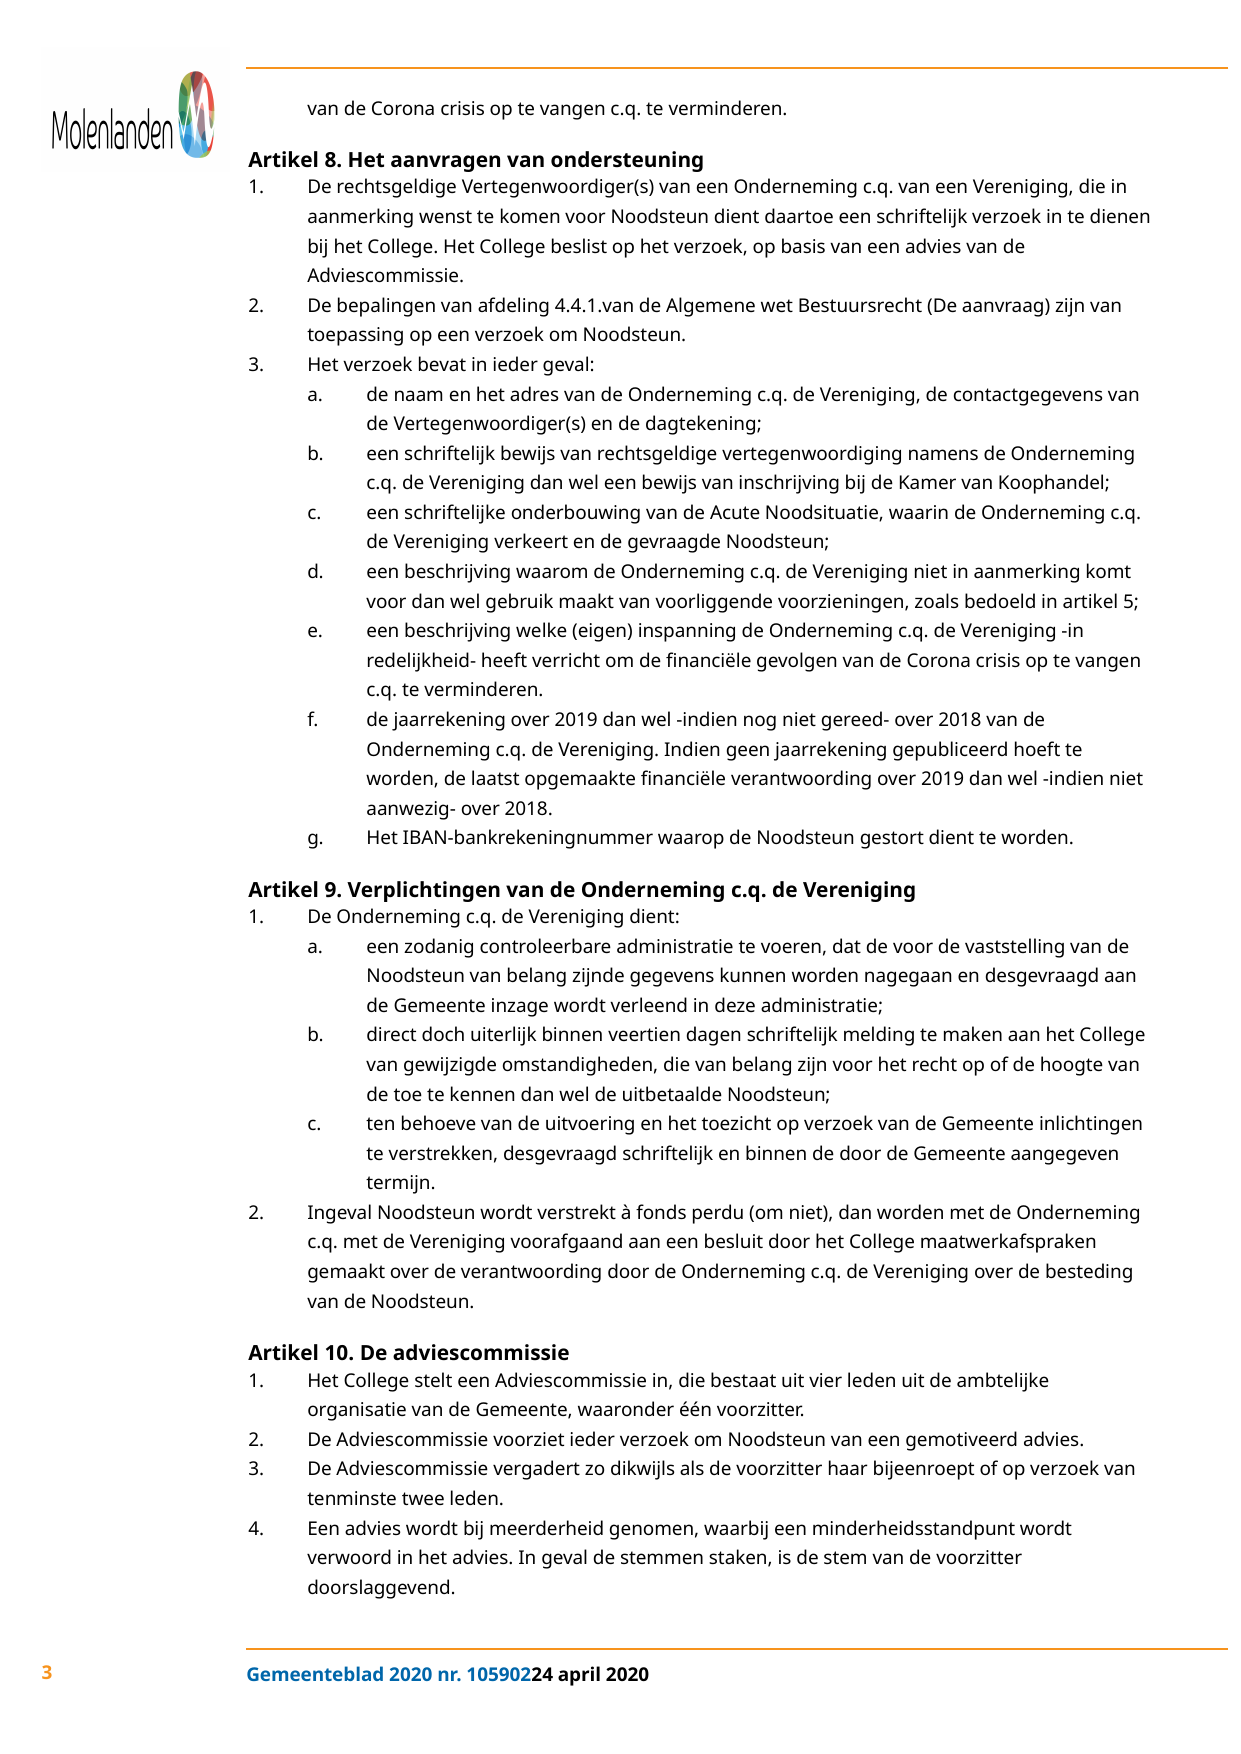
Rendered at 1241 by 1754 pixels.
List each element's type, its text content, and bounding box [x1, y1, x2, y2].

list ten behoeve van de uitvoering en het toezicht op verzoek van de Gemeente inlichtingen te verstrekken, desgevraagd schriftelijk en binnen de door de Gemeente aangegeven termijn. [307, 1110, 1152, 1195]
list een schriftelijke onderbouwing van de Acute Noodsituatie, waarin de Onderneming c.q. de Vereniging verkeert en de gevraagde Noodsteun; [307, 499, 1152, 554]
list van de Corona crisis op te vangen c.q. te verminderen. [248, 95, 1152, 121]
list Een advies wordt bij meerderheid genomen, waarbij een minderheidsstandpunt wordt verwoord in het advies. In geval de stemmen staken, is de stem van de voorzitter doorslaggevend. [248, 1515, 1152, 1599]
list Het College stelt een Adviescommissie in, die bestaat uit vier leden uit de ambtelijke organisatie van de Gemeente, waaronder één voorzitter. [248, 1367, 1152, 1422]
list De rechtsgeldige Vertegenwoordiger(s) van een Onderneming c.q. van een Vereniging, die in aanmerking wenst te komen voor Noodsteun dient daartoe een schriftelijk verzoek in te dienen bij het College. Het College beslist op het verzoek, op basis van een advies van de Adviescommissie. [248, 174, 1152, 288]
list De Onderneming c.q. de Vereniging dient: [248, 903, 1152, 929]
list De Adviescommissie voorziet ieder verzoek om Noodsteun van een gemotiveerd advies. [248, 1426, 1152, 1452]
list een schriftelijk bewijs van rechtsgeldige vertegenwoordiging namens de Onderneming c.q. de Vereniging dan wel een bewijs van inschrijving bij de Kamer van Koophandel; [307, 440, 1152, 495]
list een zodanig controleerbare administratie te voeren, dat de voor de vaststelling van de Noodsteun van belang zijnde gegevens kunnen worden nagegaan en desgevraagd aan de Gemeente inzage wordt verleend in deze administratie; [307, 933, 1152, 1018]
text Artikel 10. De adviescommissie [248, 1338, 1152, 1367]
list Het verzoek bevat in ieder geval: [248, 351, 1152, 377]
list de naam en het adres van de Onderneming c.q. de Vereniging, de contactgegevens van de Vertegenwoordiger(s) en de dagtekening; [307, 381, 1152, 436]
list De bepalingen van afdeling 4.4.1.van de Algemene wet Bestuursrecht (De aanvraag) zijn van toepassing op een verzoek om Noodsteun. [248, 292, 1152, 347]
list een beschrijving welke (eigen) inspanning de Onderneming c.q. de Vereniging -in redelijkheid- heeft verricht om de financiële gevolgen van de Corona crisis op te vangen c.q. te verminderen. [307, 617, 1152, 702]
list een beschrijving waarom de Onderneming c.q. de Vereniging niet in aanmerking komt voor dan wel gebruik maakt van voorliggende voorzieningen, zoals bedoeld in artikel 5; [307, 558, 1152, 613]
list direct doch uiterlijk binnen veertien dagen schriftelijk melding te maken aan het College van gewijzigde omstandigheden, die van belang zijn voor het recht op of de hoogte van de toe te kennen dan wel de uitbetaalde Noodsteun; [307, 1022, 1152, 1107]
list Het IBAN-bankrekeningnummer waarop de Noodsteun gestort dient te worden. [307, 824, 1152, 850]
text Artikel 9. Verplichtingen van de Onderneming c.q. de Vereniging [248, 875, 1152, 903]
list De Adviescommissie vergadert zo dikwijls als de voorzitter haar bijeenroept of op verzoek van tenminste twee leden. [248, 1456, 1152, 1511]
list Ingeval Noodsteun wordt verstrekt à fonds perdu (om niet), dan worden met de Onderneming c.q. met de Vereniging voorafgaand aan een besluit door het College maatwerkafspraken gemaakt over de verantwoording door de Onderneming c.q. de Vereniging over de besteding van de Noodsteun. [248, 1199, 1152, 1314]
picture [41, 47, 231, 172]
list de jaarrekening over 2019 dan wel -indien nog niet gereed- over 2018 van de Onderneming c.q. de Vereniging. Indien geen jaarrekening gepubliceerd hoeft te worden, de laatst opgemaakte financiële verantwoording over 2019 dan wel -indien niet aanwezig- over 2018. [307, 706, 1152, 821]
text Artikel 8. Het aanvragen van ondersteuning [248, 145, 1152, 174]
